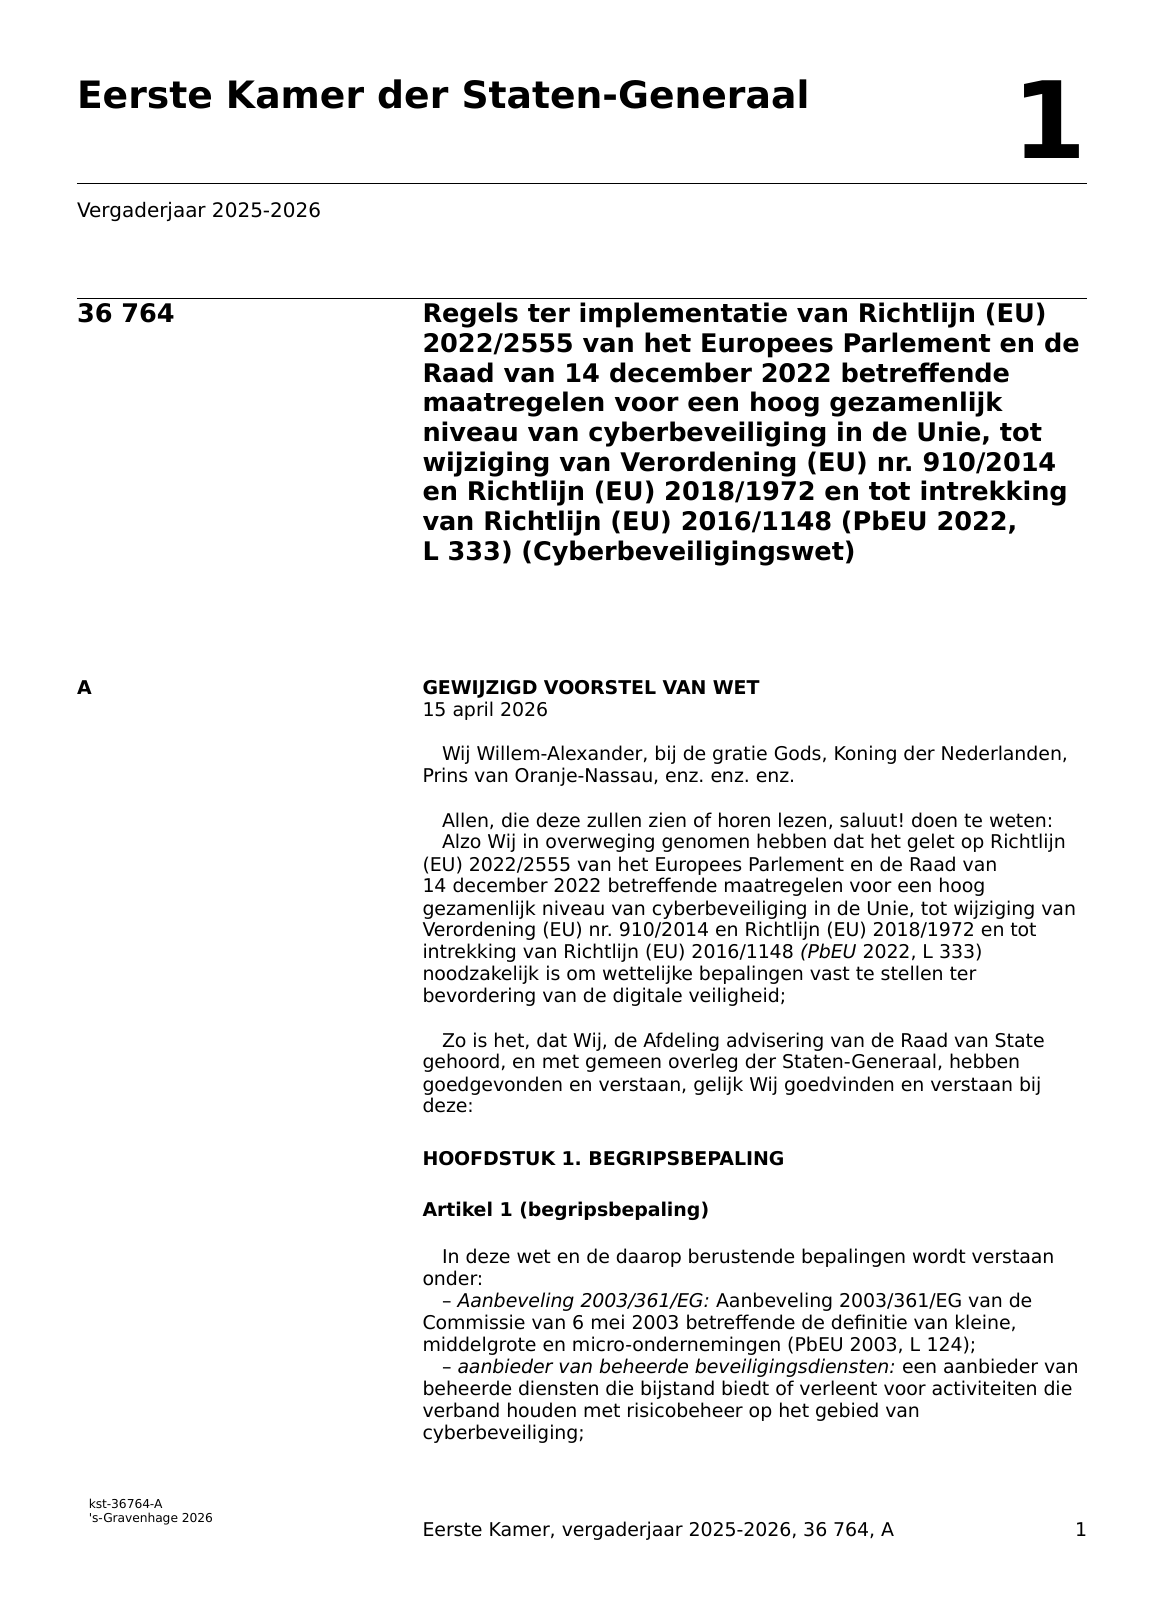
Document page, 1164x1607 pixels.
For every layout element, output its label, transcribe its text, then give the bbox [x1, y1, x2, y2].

text 's-Gravenhage 2026 [88, 1511, 323, 1525]
text – aanbieder van beheerde beveiligingsdiensten: een aanbieder van beheerde diensten die bijstand biedt of verleent voor activiteiten die verband houden met risicobeheer op het gebied van cyberbeveiliging; [422, 1356, 1087, 1444]
text Wij Willem-Alexander, bij de gratie Gods, Koning der Nederlanden, Prins van Oranje-Nassau, enz. enz. enz. [422, 743, 1087, 787]
text – Aanbeveling 2003/361/EG: Aanbeveling 2003/361/EG van de Commissie van 6 mei 2003 betreffende de definitie van kleine, middelgrote en micro-ondernemingen (PbEU 2003, L 124); [422, 1290, 1087, 1356]
text 15 april 2026 [422, 699, 1087, 721]
subtitle Artikel 1 (begripsbepaling) [422, 1199, 1087, 1221]
text Allen, die deze zullen zien of horen lezen, saluut! doen te weten: [422, 809, 1087, 831]
subtitle A GEWIJZIGD VOORSTEL VAN WET [77, 677, 1087, 699]
table_header Eerste Kamer der Staten-Generaal [77, 59, 886, 183]
table_cell Vergaderjaar 2025-2026 [77, 184, 1087, 298]
text Alzo Wij in overweging genomen hebben dat het gelet op Richtlijn (EU) 2022/2555 van het Europees Parlement en de Raad van 14 december 2022 betreffende maatregelen voor een hoog gezamenlijk niveau van cyberbeveiliging in de Unie, tot wijziging van Verordening (EU) nr. 910/2014 en Richtlijn (EU) 2018/1972 en tot intrekking van Richtlijn (EU) 2016/1148 (PbEU 2022, L 333) noodzakelijk is om wettelijke bepalingen vast te stellen ter bevordering van de digitale veiligheid; [422, 831, 1087, 1007]
text In deze wet en de daarop berustende bepalingen wordt verstaan onder: [422, 1246, 1087, 1290]
subtitle 36 764 Regels ter implementatie van Richtlijn (EU) 2022/2555 van het Europees Parlement en de Raad van 14 december 2022 betreffende maatregelen voor een hoog gezamenlijk niveau van cyberbeveiliging in de Unie, tot wijziging van Verordening (EU) nr. 910/2014 en Richtlijn (EU) 2018/1972 en tot intrekking van Richtlijn (EU) 2016/1148 (PbEU 2022, L 333) (Cyberbeveiligingswet) [77, 299, 1087, 566]
subtitle HOOFDSTUK 1. BEGRIPSBEPALING [422, 1147, 1087, 1169]
table_header 1 [886, 59, 1087, 183]
text Zo is het, dat Wij, de Afdeling advisering van de Raad van State gehoord, en met gemeen overleg der Staten-Generaal, hebben goedgevonden en verstaan, gelijk Wij goedvinden en verstaan bij deze: [422, 1029, 1087, 1117]
text kst-36764-A [88, 1497, 323, 1511]
